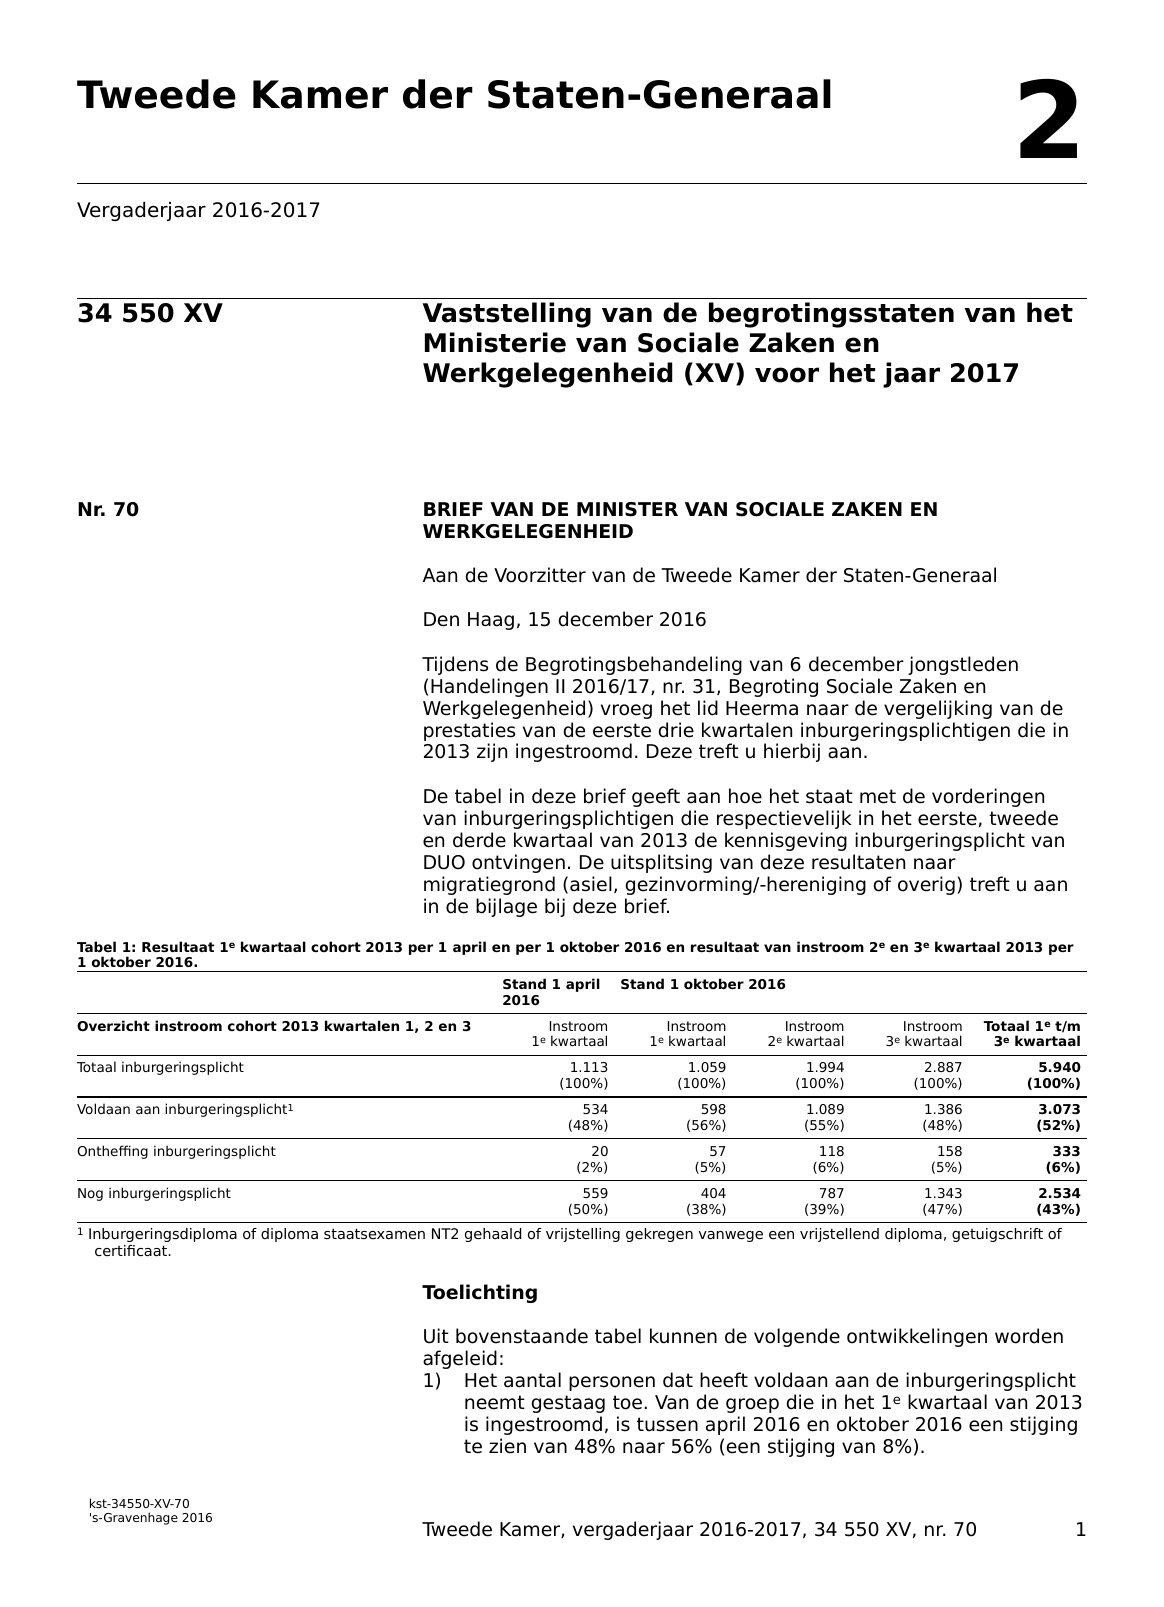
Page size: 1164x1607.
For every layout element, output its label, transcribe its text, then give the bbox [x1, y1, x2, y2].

table_cell 57 (5%) [614, 1139, 732, 1180]
table_cell Instroom 3e kwartaal [850, 1014, 968, 1054]
table_cell 787 (39%) [732, 1181, 850, 1222]
table_cell Overzicht instroom cohort 2013 kwartalen 1, 2 en 3 [77, 1014, 496, 1054]
text Den Haag, 15 december 2016 [422, 609, 1087, 631]
table_cell 158 (5%) [850, 1139, 968, 1180]
table_cell 20 (2%) [496, 1139, 614, 1180]
table_cell Ontheffing inburgeringsplicht [77, 1139, 496, 1180]
table_cell Voldaan aan inburgeringsplicht1 [77, 1098, 496, 1138]
table_cell Totaal inburgeringsplicht [77, 1056, 496, 1096]
table_cell Nog inburgeringsplicht [77, 1181, 496, 1222]
text Tijdens de Begrotingsbehandeling van 6 december jongstleden (Handelingen II 2016/17, nr. 31, Begroting Sociale Zaken en Werkgelegenheid) vroeg het lid Heerma naar de vergelijking van de prestaties van de eerste drie kwartalen inburgeringsplichtigen die in 2013 zijn ingestroomd. Deze treft u hierbij aan. [422, 653, 1087, 763]
table_header Tweede Kamer der Staten-Generaal [77, 59, 886, 183]
text De tabel in deze brief geeft aan hoe het staat met de vorderingen van inburgeringsplichtigen die respectievelijk in het eerste, tweede en derde kwartaal van 2013 de kennisgeving inburgeringsplicht van DUO ontvingen. De uitsplitsing van deze resultaten naar migratiegrond (asiel, gezinvorming/-hereniging of overig) treft u aan in de bijlage bij deze brief. [422, 786, 1087, 917]
text 1) Het aantal personen dat heeft voldaan aan de inburgeringsplicht neemt gestaag toe. Van de groep die in het 1e kwartaal van 2013 is ingestroomd, is tussen april 2016 en oktober 2016 een stijging te zien van 48% naar 56% (een stijging van 8%). [422, 1370, 1087, 1458]
text kst-34550-XV-70 [88, 1497, 323, 1511]
table_cell 559 (50%) [496, 1181, 614, 1222]
table_cell 1.994 (100%) [732, 1056, 850, 1096]
table_cell 534 (48%) [496, 1098, 614, 1138]
table_cell 1.386 (48%) [850, 1098, 968, 1138]
table_cell Stand 1 april 2016 [496, 972, 614, 1013]
table_header 2 [886, 59, 1087, 183]
table_cell [77, 972, 496, 1013]
table_cell 5.940 (100%) [969, 1056, 1087, 1096]
subtitle Toelichting [422, 1282, 1087, 1304]
table_cell 1.343 (47%) [850, 1181, 968, 1222]
table_cell Instroom 1e kwartaal [496, 1014, 614, 1054]
table_header Tabel 1: Resultaat 1e kwartaal cohort 2013 per 1 april en per 1 oktober 2016 en resultaat van instroom 2e en 3e kwartaal 2013 per 1 oktober 2016. [77, 939, 1087, 971]
table_cell 2.887 (100%) [850, 1056, 968, 1096]
table_cell 1.113 (100%) [496, 1056, 614, 1096]
subtitle Nr. 70 BRIEF VAN DE MINISTER VAN SOCIALE ZAKEN EN WERKGELEGENHEID [77, 499, 1087, 543]
table_cell Instroom 1e kwartaal [614, 1014, 732, 1054]
table_cell 1 Inburgeringsdiploma of diploma staatsexamen NT2 gehaald of vrijstelling gekregen vanwege een vrijstellend diploma, getuigschrift of certificaat. [77, 1223, 1087, 1260]
table_cell 333 (6%) [969, 1139, 1087, 1180]
table_cell 2.534 (43%) [969, 1181, 1087, 1222]
text 's-Gravenhage 2016 [88, 1511, 323, 1525]
table_cell 3.073 (52%) [969, 1098, 1087, 1138]
table_cell 598 (56%) [614, 1098, 732, 1138]
table_cell Stand 1 oktober 2016 [614, 972, 1087, 1013]
table_cell Vergaderjaar 2016-2017 [77, 184, 1087, 298]
table_cell Totaal 1e t/m 3e kwartaal [969, 1014, 1087, 1054]
subtitle 34 550 XV Vaststelling van de begrotingsstaten van het Ministerie van Sociale Zaken en Werkgelegenheid (XV) voor het jaar 2017 [77, 299, 1087, 388]
table_cell 1.089 (55%) [732, 1098, 850, 1138]
table_cell 118 (6%) [732, 1139, 850, 1180]
text Uit bovenstaande tabel kunnen de volgende ontwikkelingen worden afgeleid: [422, 1326, 1087, 1370]
text Aan de Voorzitter van de Tweede Kamer der Staten-Generaal [422, 565, 1087, 587]
table_cell 1.059 (100%) [614, 1056, 732, 1096]
table_cell 404 (38%) [614, 1181, 732, 1222]
table_cell Instroom 2e kwartaal [732, 1014, 850, 1054]
